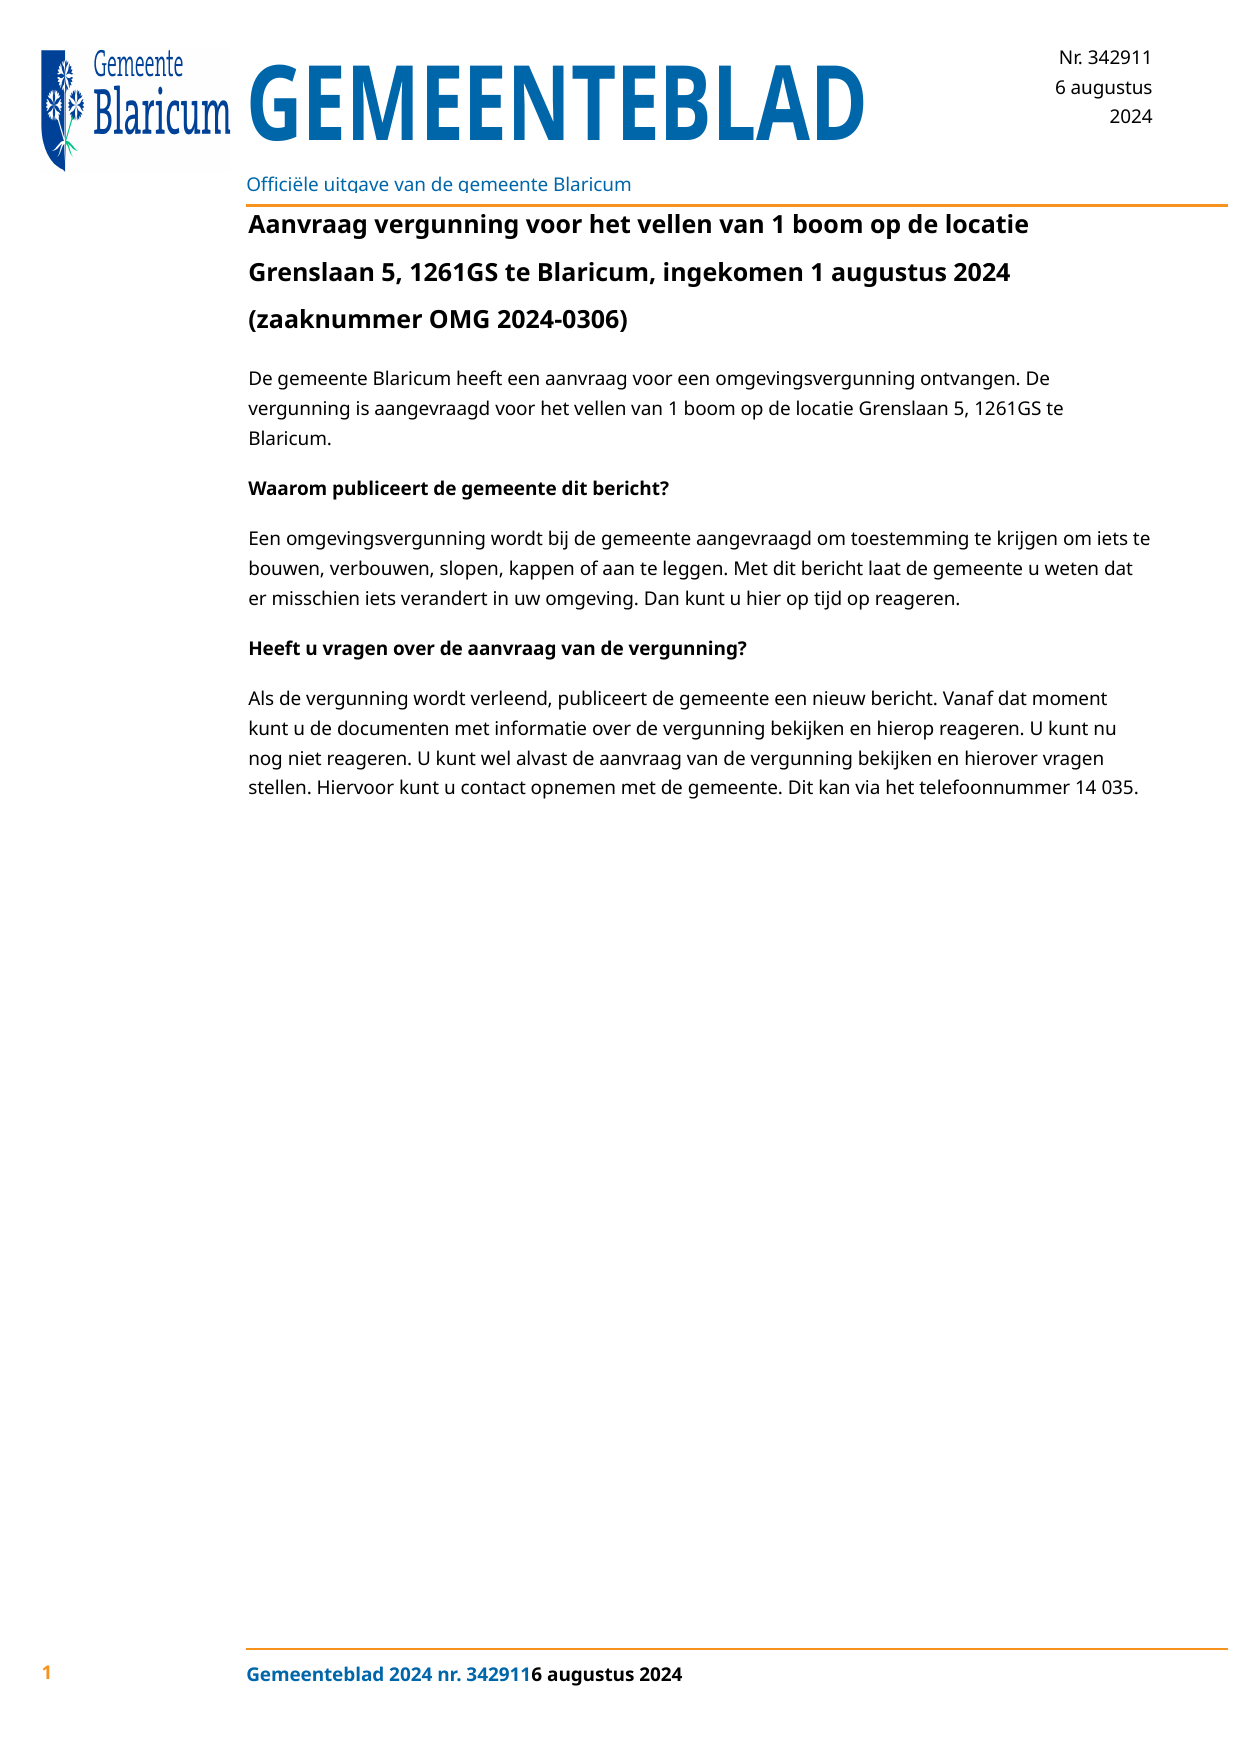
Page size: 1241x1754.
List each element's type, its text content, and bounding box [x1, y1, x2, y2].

text Heeft u vragen over de aanvraag van de vergunning? [248, 635, 1152, 661]
text De gemeente Blaricum heeft een aanvraag voor een omgevingsvergunning ontvangen. De vergunning is aangevraagd voor het vellen van 1 boom op de locatie Grenslaan 5, 1261GS te Blaricum. [248, 366, 1152, 450]
text Waarom publiceert de gemeente dit bericht? [248, 475, 1152, 501]
text Als de vergunning wordt verleend, publiceert de gemeente een nieuw bericht. Vanaf dat moment kunt u de documenten met informatie over de vergunning bekijken en hierop reageren. U kunt nu nog niet reageren. U kunt wel alvast de aanvraag van de vergunning bekijken en hierover vragen stellen. Hiervoor kunt u contact opnemen met de gemeente. Dit kan via het telefoonnummer 14 035. [248, 686, 1152, 800]
text Een omgevingsvergunning wordt bij de gemeente aangevraagd om toestemming te krijgen om iets te bouwen, verbouwen, slopen, kappen of aan te leggen. Met dit bericht laat de gemeente u weten dat er misschien iets verandert in uw omgeving. Dan kunt u hier op tijd op reageren. [248, 526, 1152, 610]
picture [41, 47, 231, 172]
text Aanvraag vergunning voor het vellen van 1 boom op de locatie Grenslaan 5, 1261GS te Blaricum, ingekomen 1 augustus 2024 (zaaknummer OMG 2024-0306) [248, 207, 1152, 336]
